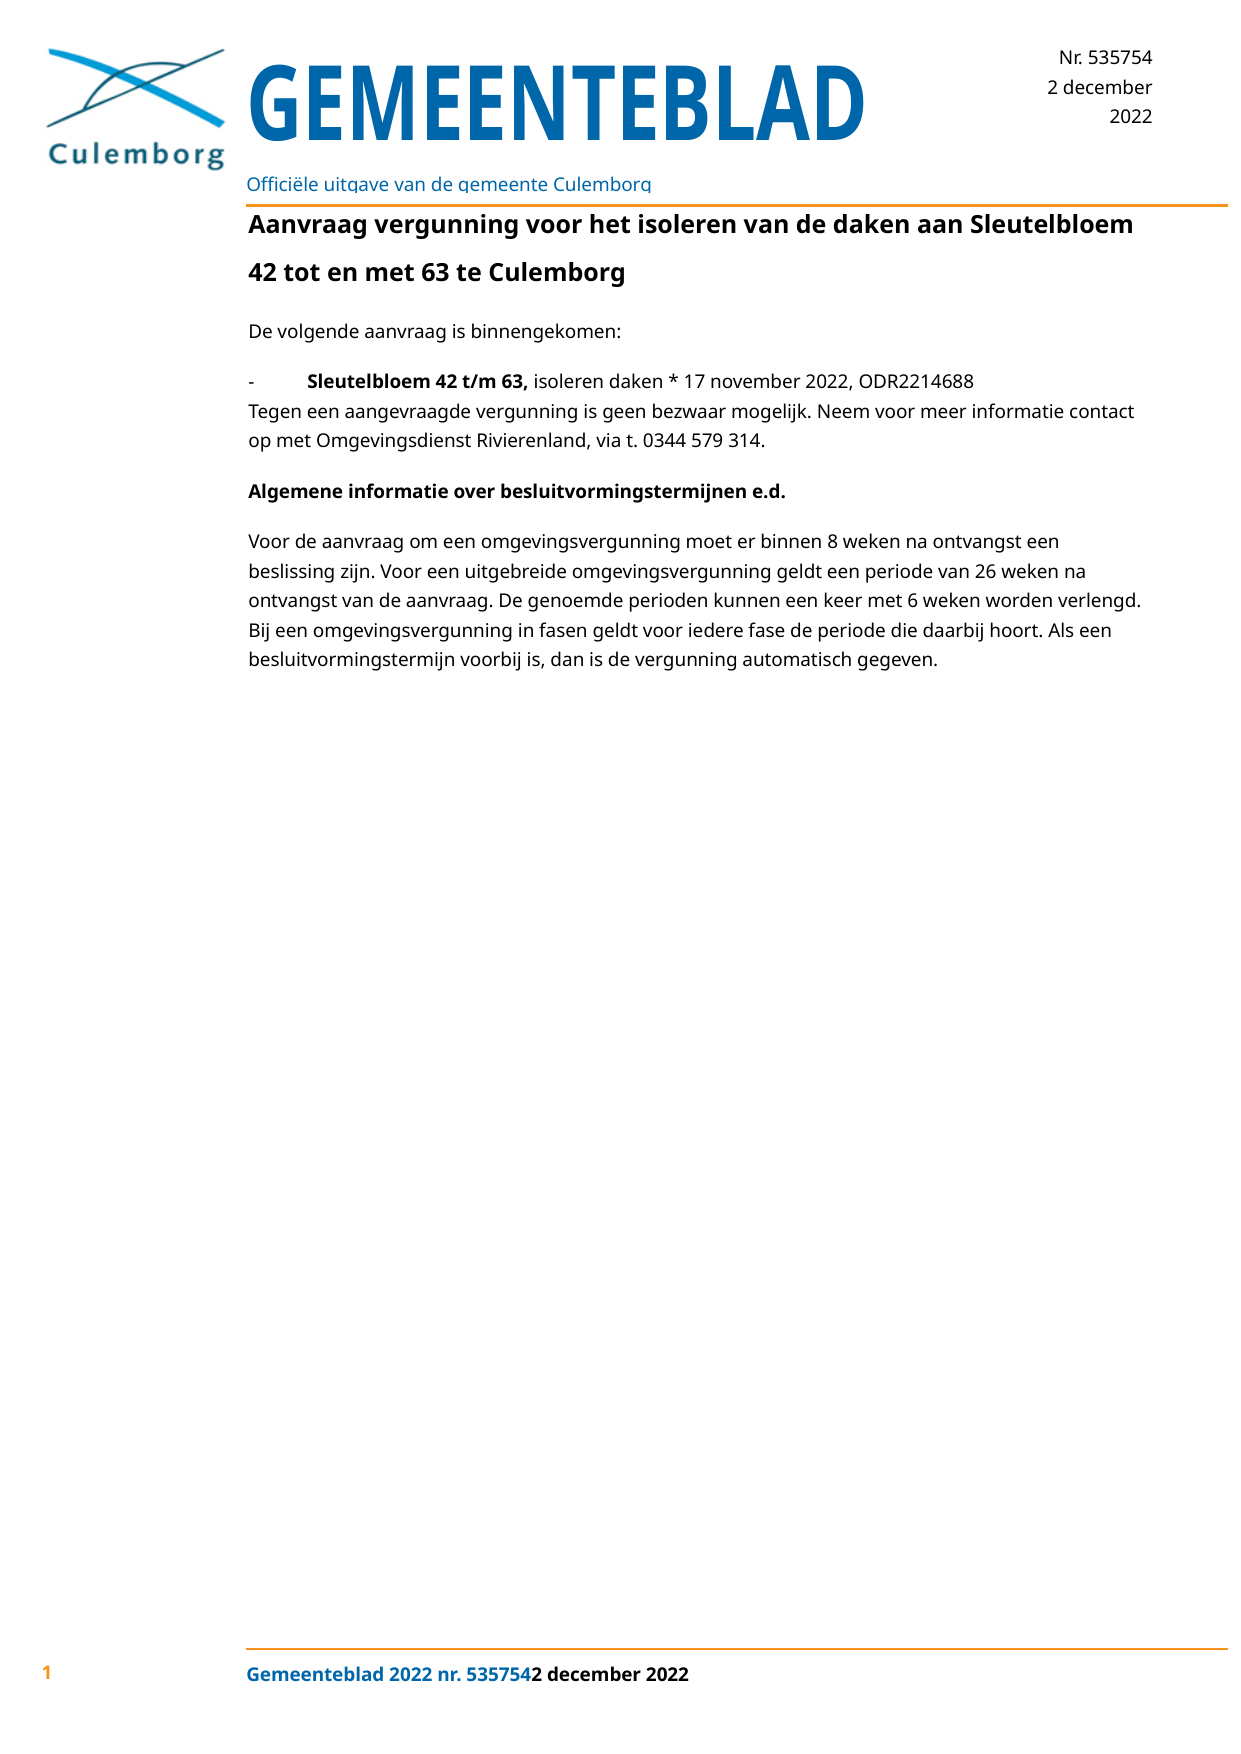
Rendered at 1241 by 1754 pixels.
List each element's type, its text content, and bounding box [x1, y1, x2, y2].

list Sleutelbloem 42 t/m 63, isoleren daken * 17 november 2022, ODR2214688 [248, 368, 1152, 394]
text Tegen een aangevraagde vergunning is geen bezwaar mogelijk. Neem voor meer informatie contact op met Omgevingsdienst Rivierenland, via t. 0344 579 314. [248, 398, 1152, 453]
text Algemene informatie over besluitvormingstermijnen e.d. [248, 478, 1152, 504]
text Aanvraag vergunning voor het isoleren van de daken aan Sleutelbloem 42 tot en met 63 te Culemborg [248, 207, 1152, 288]
picture [41, 47, 231, 172]
text Voor de aanvraag om een omgevingsvergunning moet er binnen 8 weken na ontvangst een beslissing zijn. Voor een uitgebreide omgevingsvergunning geldt een periode van 26 weken na ontvangst van de aanvraag. De genoemde perioden kunnen een keer met 6 weken worden verlengd. Bij een omgevingsvergunning in fasen geldt voor iedere fase de periode die daarbij hoort. Als een besluitvormingstermijn voorbij is, dan is de vergunning automatisch gegeven. [248, 528, 1152, 672]
text De volgende aanvraag is binnengekomen: [248, 318, 1152, 344]
